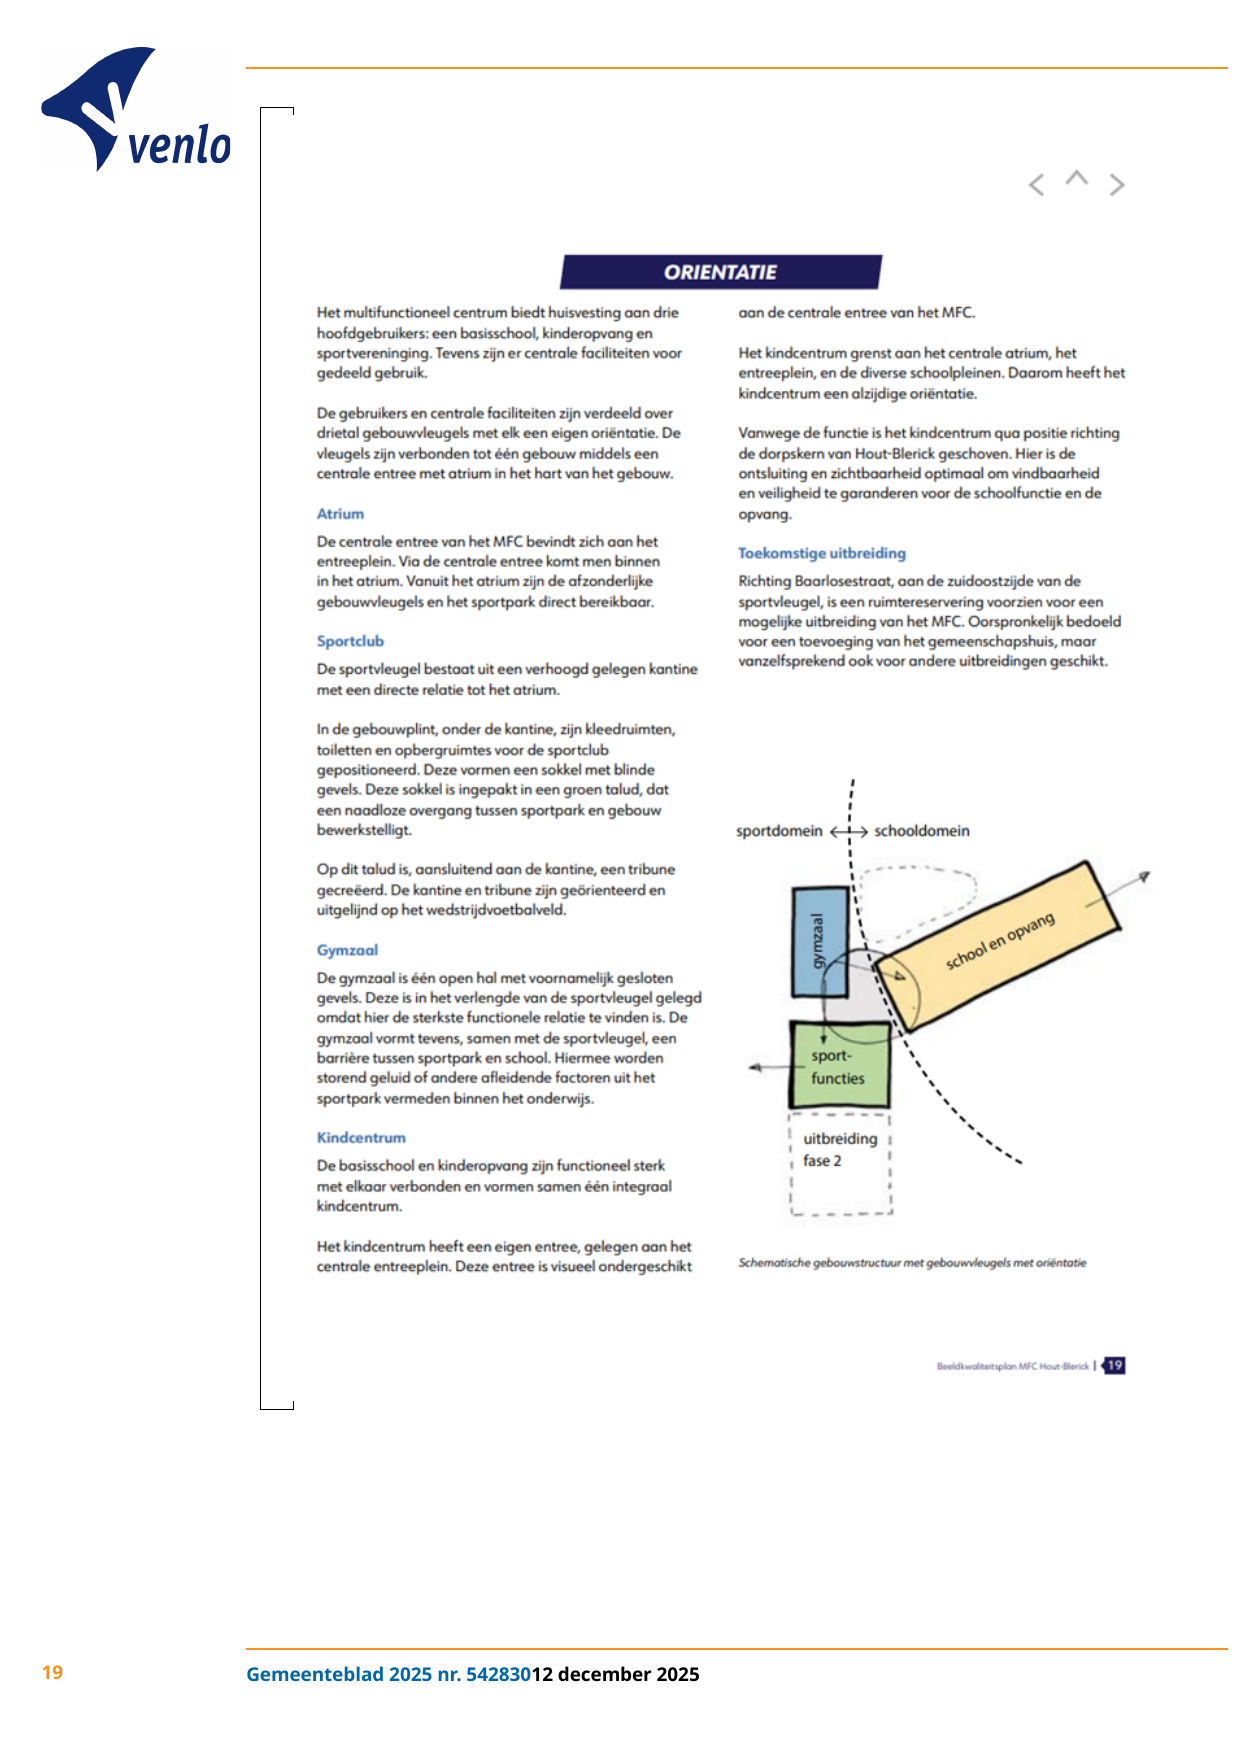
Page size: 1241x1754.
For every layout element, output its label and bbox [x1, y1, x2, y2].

picture [268, 115, 1173, 1401]
picture [41, 47, 231, 172]
